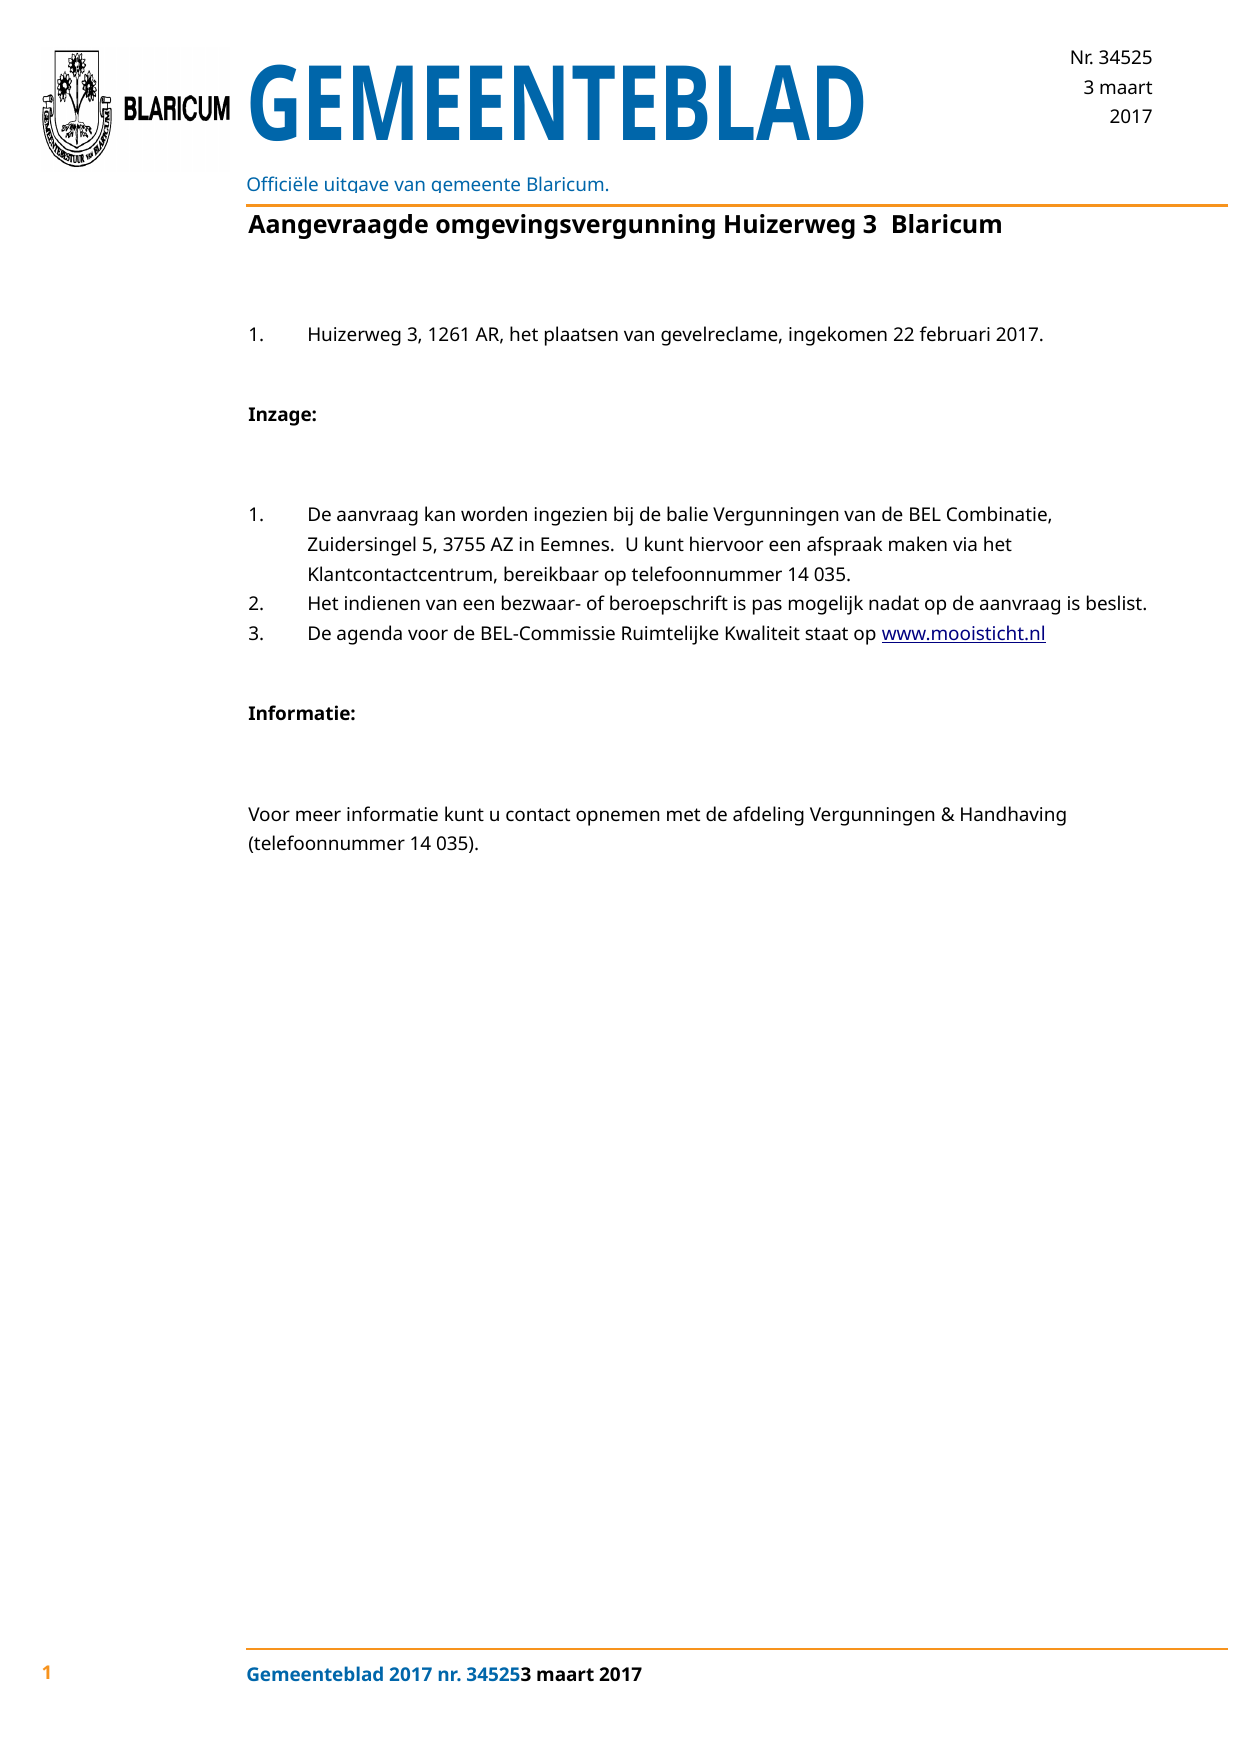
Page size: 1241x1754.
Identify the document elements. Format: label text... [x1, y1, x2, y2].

list De agenda voor de BEL-Commissie Ruimtelijke Kwaliteit staat op www.mooisticht.nl [248, 620, 1152, 646]
picture [41, 47, 231, 172]
list Het indienen van een bezwaar- of beroepschrift is pas mogelijk nadat op de aanvraag is beslist. [248, 590, 1152, 616]
text Aangevraagde omgevingsvergunning Huizerweg 3 Blaricum [248, 207, 1152, 241]
text Informatie: [248, 700, 1152, 726]
list De aanvraag kan worden ingezien bij de balie Vergunningen van de BEL Combinatie, Zuidersingel 5, 3755 AZ in Eemnes. U kunt hiervoor een afspraak maken via het Klantcontactcentrum, bereikbaar op telefoonnummer 14 035. [248, 502, 1152, 586]
text Inzage: [248, 401, 1152, 426]
list Huizerweg 3, 1261 AR, het plaatsen van gevelreclame, ingekomen 22 februari 2017. [248, 321, 1152, 346]
text Voor meer informatie kunt u contact opnemen met de afdeling Vergunningen & Handhaving (telefoonnummer 14 035). [248, 801, 1152, 856]
